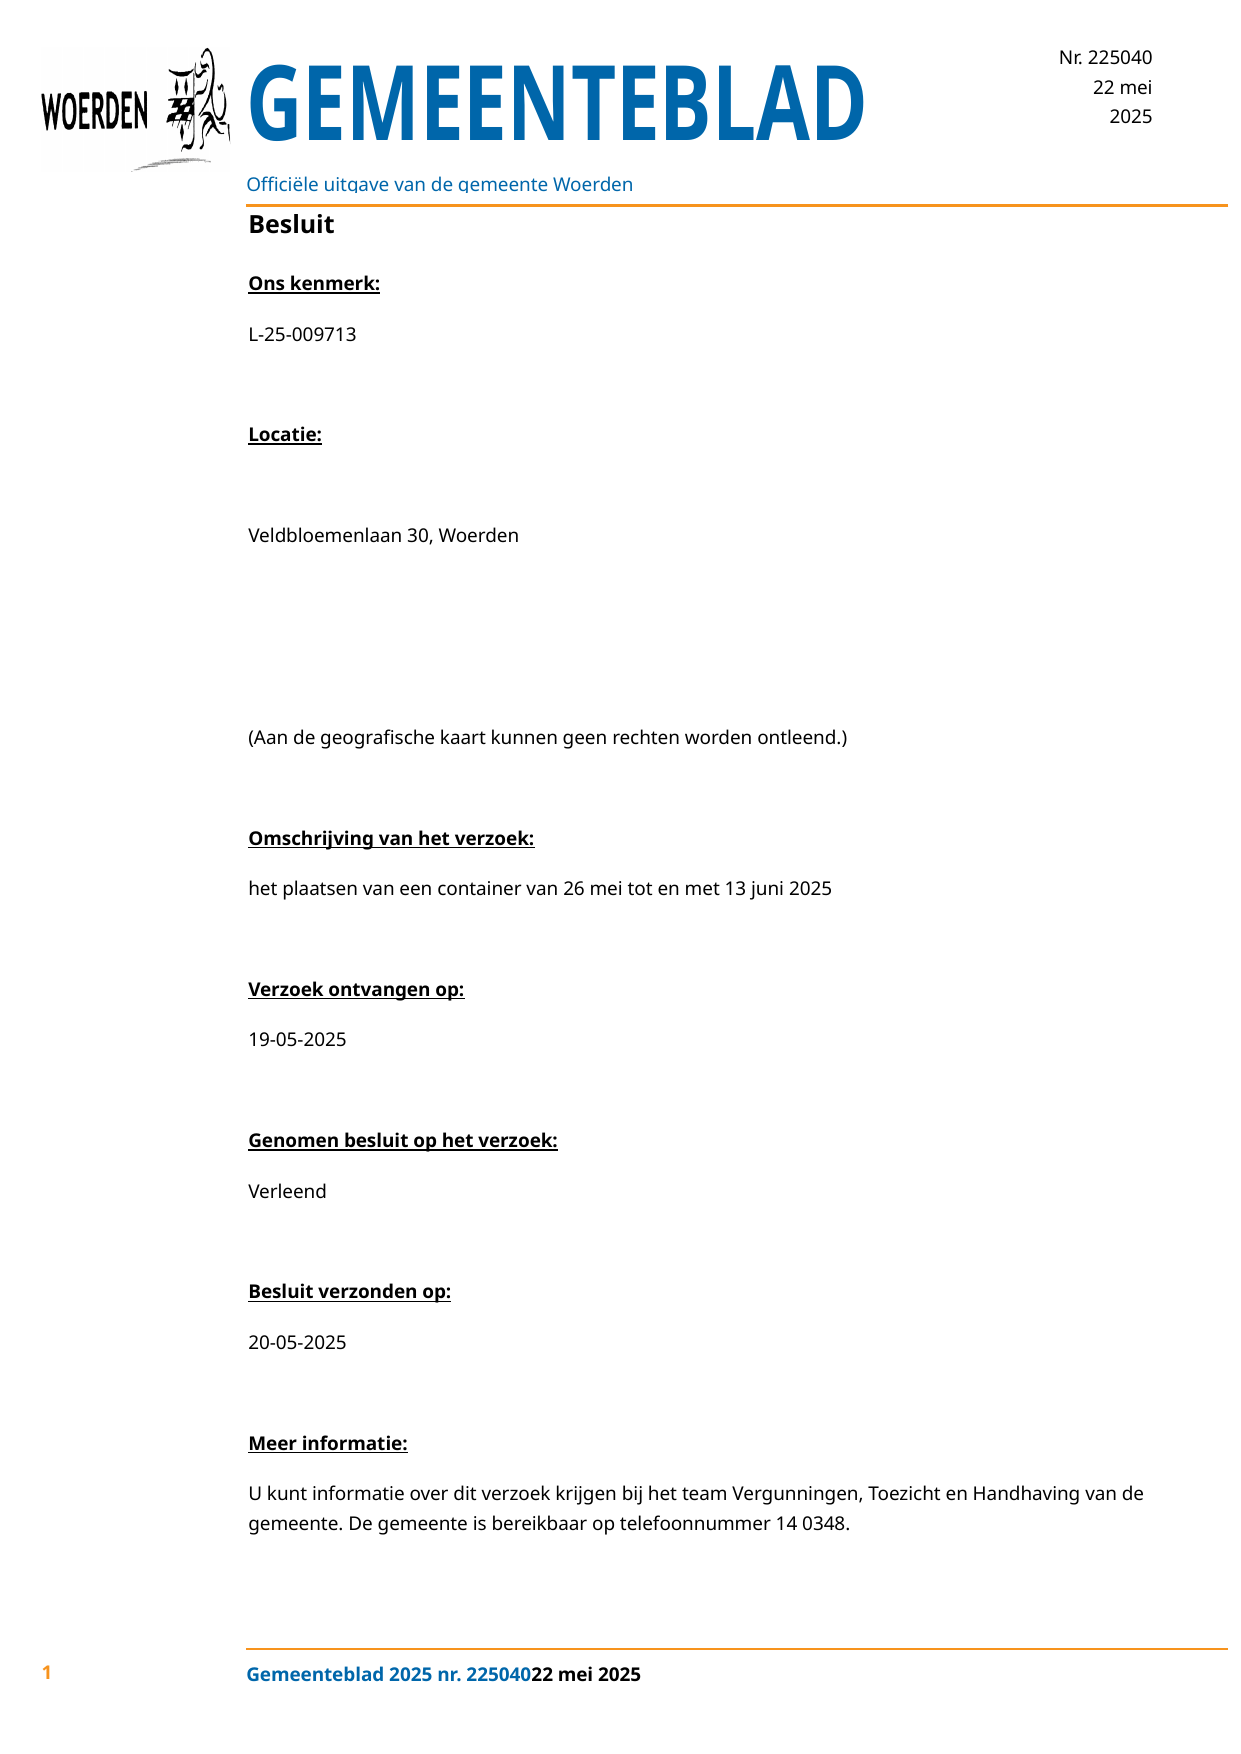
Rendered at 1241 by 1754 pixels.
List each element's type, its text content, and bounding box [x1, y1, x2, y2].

text Meer informatie: [248, 1430, 1152, 1456]
text Verzoek ontvangen op: [248, 976, 1152, 1002]
text Veldbloemenlaan 30, Woerden [248, 522, 1152, 548]
text (Aan de geografische kaart kunnen geen rechten worden ontleend.) [248, 724, 1152, 750]
text Omschrijving van het verzoek: [248, 825, 1152, 851]
text Verleend [248, 1178, 1152, 1203]
text Besluit verzonden op: [248, 1279, 1152, 1304]
text 19-05-2025 [248, 1027, 1152, 1052]
text U kunt informatie over dit verzoek krijgen bij het team Vergunningen, Toezicht en Handhaving van de gemeente. De gemeente is bereikbaar op telefoonnummer 14 0348. [248, 1480, 1152, 1536]
text Genomen besluit op het verzoek: [248, 1127, 1152, 1153]
text het plaatsen van een container van 26 mei tot en met 13 juni 2025 [248, 875, 1152, 901]
text L-25-009713 [248, 321, 1152, 346]
text Locatie: [248, 422, 1152, 447]
text Ons kenmerk: [248, 270, 1152, 296]
picture [41, 47, 231, 172]
text 20-05-2025 [248, 1329, 1152, 1355]
text Besluit [248, 207, 1152, 241]
